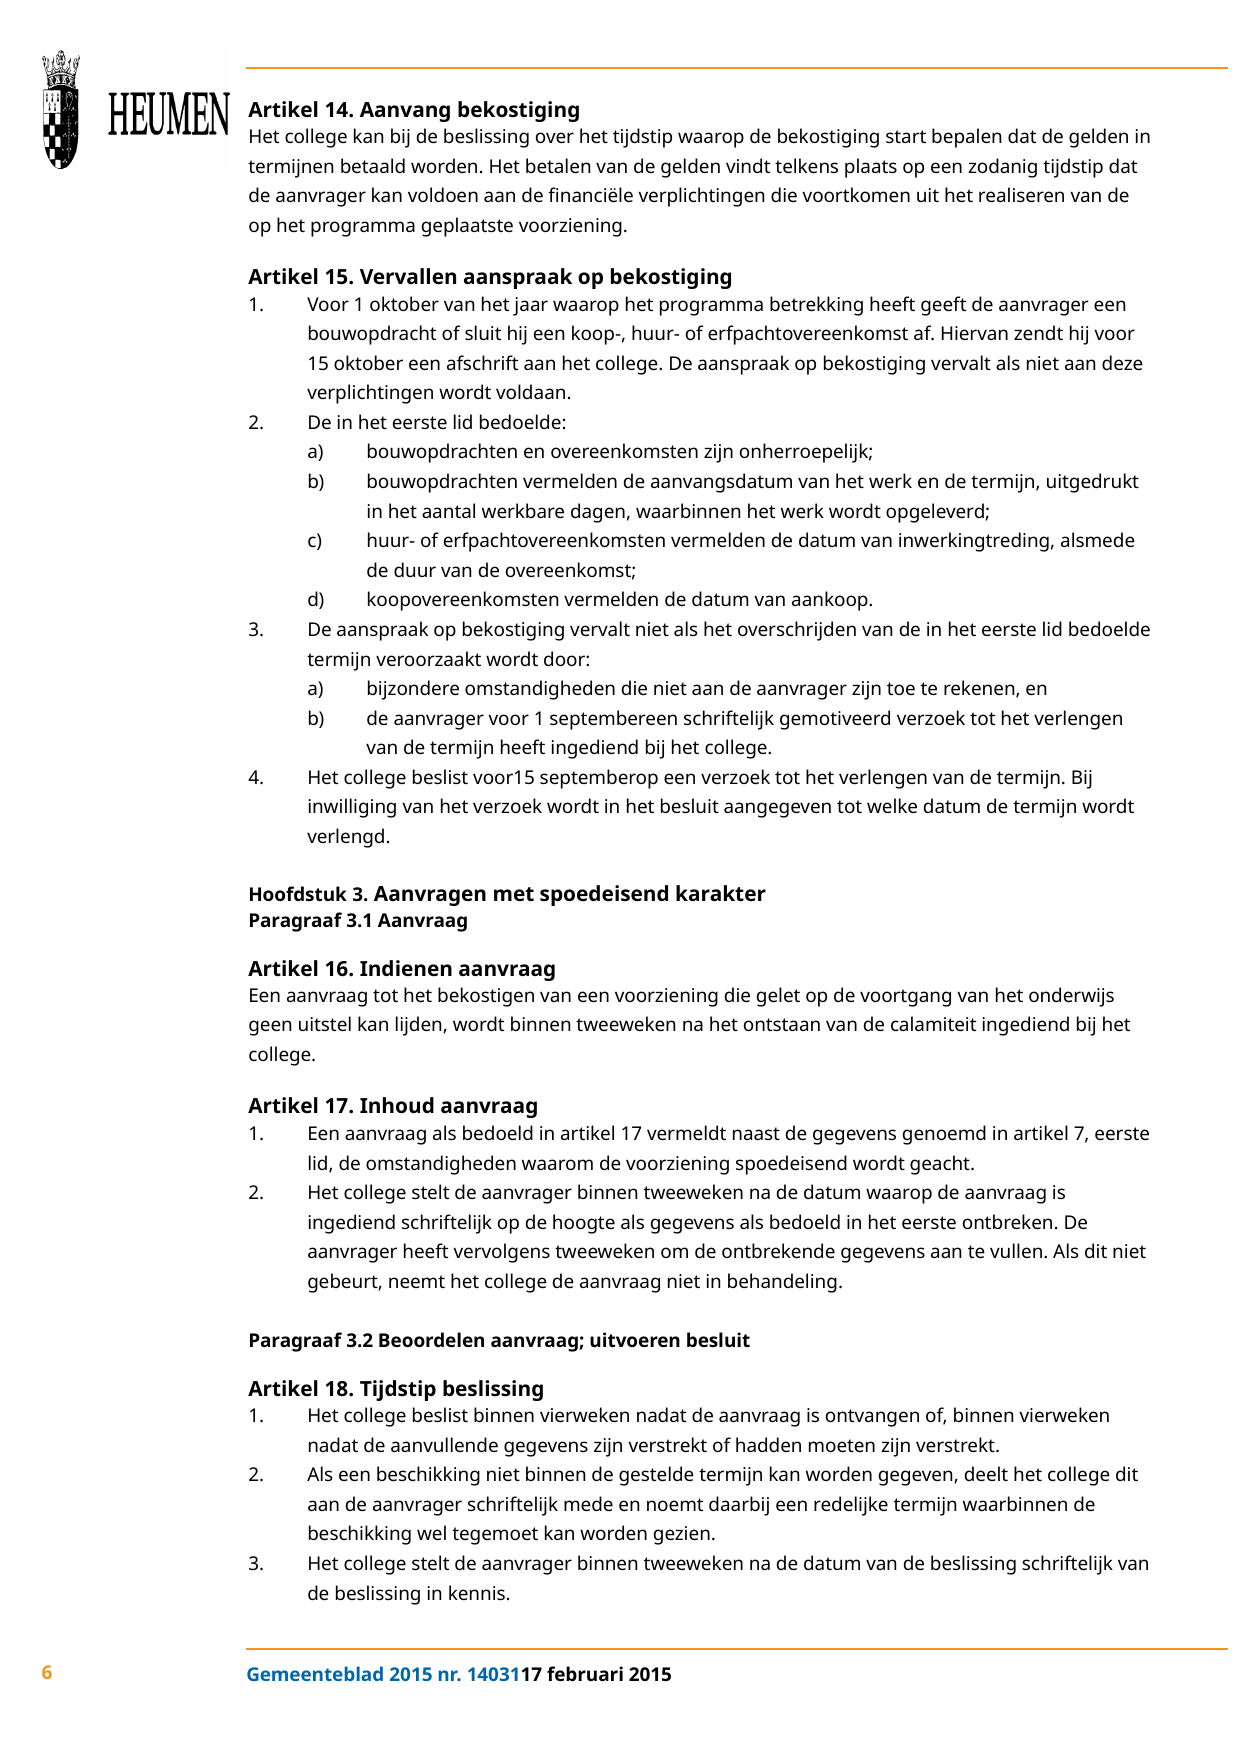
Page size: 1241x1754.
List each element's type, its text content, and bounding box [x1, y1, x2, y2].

list huur- of erfpachtovereenkomsten vermelden de datum van inwerkingtreding, alsmede de duur van de overeenkomst; [307, 527, 1152, 583]
text Artikel 15. Vervallen aanspraak op bekostiging [248, 262, 1152, 291]
list de aanvrager voor 1 septembereen schriftelijk gemotiveerd verzoek tot het verlengen van de termijn heeft ingediend bij het college. [307, 705, 1152, 760]
list Het college beslist voor15 septemberop een verzoek tot het verlengen van de termijn. Bij inwilliging van het verzoek wordt in het besluit aangegeven tot welke datum de termijn wordt verlengd. [248, 764, 1152, 849]
list Het college stelt de aanvrager binnen tweeweken na de datum waarop de aanvraag is ingediend schriftelijk op de hoogte als gegevens als bedoeld in het eerste ontbreken. De aanvrager heeft vervolgens tweeweken om de ontbrekende gegevens aan te vullen. Als dit niet gebeurt, neemt het college de aanvraag niet in behandeling. [248, 1179, 1152, 1294]
list Voor 1 oktober van het jaar waarop het programma betrekking heeft geeft de aanvrager een bouwopdracht of sluit hij een koop-, huur- of erfpachtovereenkomst af. Hiervan zendt hij voor 15 oktober een afschrift aan het college. De aanspraak op bekostiging vervalt als niet aan deze verplichtingen wordt voldaan. [248, 291, 1152, 405]
text Artikel 18. Tijdstip beslissing [248, 1374, 1152, 1402]
picture [41, 47, 231, 172]
text Een aanvraag tot het bekostigen van een voorziening die gelet op de voortgang van het onderwijs geen uitstel kan lijden, wordt binnen tweeweken na het ontstaan van de calamiteit ingediend bij het college. [248, 982, 1152, 1067]
text Paragraaf 3.2 Beoordelen aanvraag; uitvoeren besluit [248, 1327, 1152, 1353]
list Het college stelt de aanvrager binnen tweeweken na de datum van de beslissing schriftelijk van de beslissing in kennis. [248, 1550, 1152, 1605]
list Een aanvraag als bedoeld in artikel 17 vermeldt naast de gegevens genoemd in artikel 7, eerste lid, de omstandigheden waarom de voorziening spoedeisend wordt geacht. [248, 1120, 1152, 1175]
list bijzondere omstandigheden die niet aan de aanvrager zijn toe te rekenen, en [307, 675, 1152, 701]
list De aanspraak op bekostiging vervalt niet als het overschrijden van de in het eerste lid bedoelde termijn veroorzaakt wordt door: [248, 616, 1152, 672]
text Artikel 14. Aanvang bekostiging [248, 95, 1152, 123]
list koopovereenkomsten vermelden de datum van aankoop. [307, 587, 1152, 612]
list bouwopdrachten en overeenkomsten zijn onherroepelijk; [307, 439, 1152, 464]
list De in het eerste lid bedoelde: [248, 409, 1152, 435]
list Het college beslist binnen vierweken nadat de aanvraag is ontvangen of, binnen vierweken nadat de aanvullende gegevens zijn verstrekt of hadden moeten zijn verstrekt. [248, 1402, 1152, 1457]
text Paragraaf 3.1 Aanvraag [248, 907, 1152, 933]
text Het college kan bij de beslissing over het tijdstip waarop de bekostiging start bepalen dat de gelden in termijnen betaald worden. Het betalen van de gelden vindt telkens plaats op een zodanig tijdstip dat de aanvrager kan voldoen aan de financiële verplichtingen die voortkomen uit het realiseren van de op het programma geplaatste voorziening. [248, 123, 1152, 238]
list Als een beschikking niet binnen de gestelde termijn kan worden gegeven, deelt het college dit aan de aanvrager schriftelijk mede en noemt daarbij een redelijke termijn waarbinnen de beschikking wel tegemoet kan worden gezien. [248, 1461, 1152, 1546]
list bouwopdrachten vermelden de aanvangsdatum van het werk en de termijn, uitgedrukt in het aantal werkbare dagen, waarbinnen het werk wordt opgeleverd; [307, 468, 1152, 524]
text Artikel 16. Indienen aanvraag [248, 954, 1152, 982]
text Hoofdstuk 3. Aanvragen met spoedeisend karakter [248, 879, 1152, 907]
text Artikel 17. Inhoud aanvraag [248, 1092, 1152, 1120]
